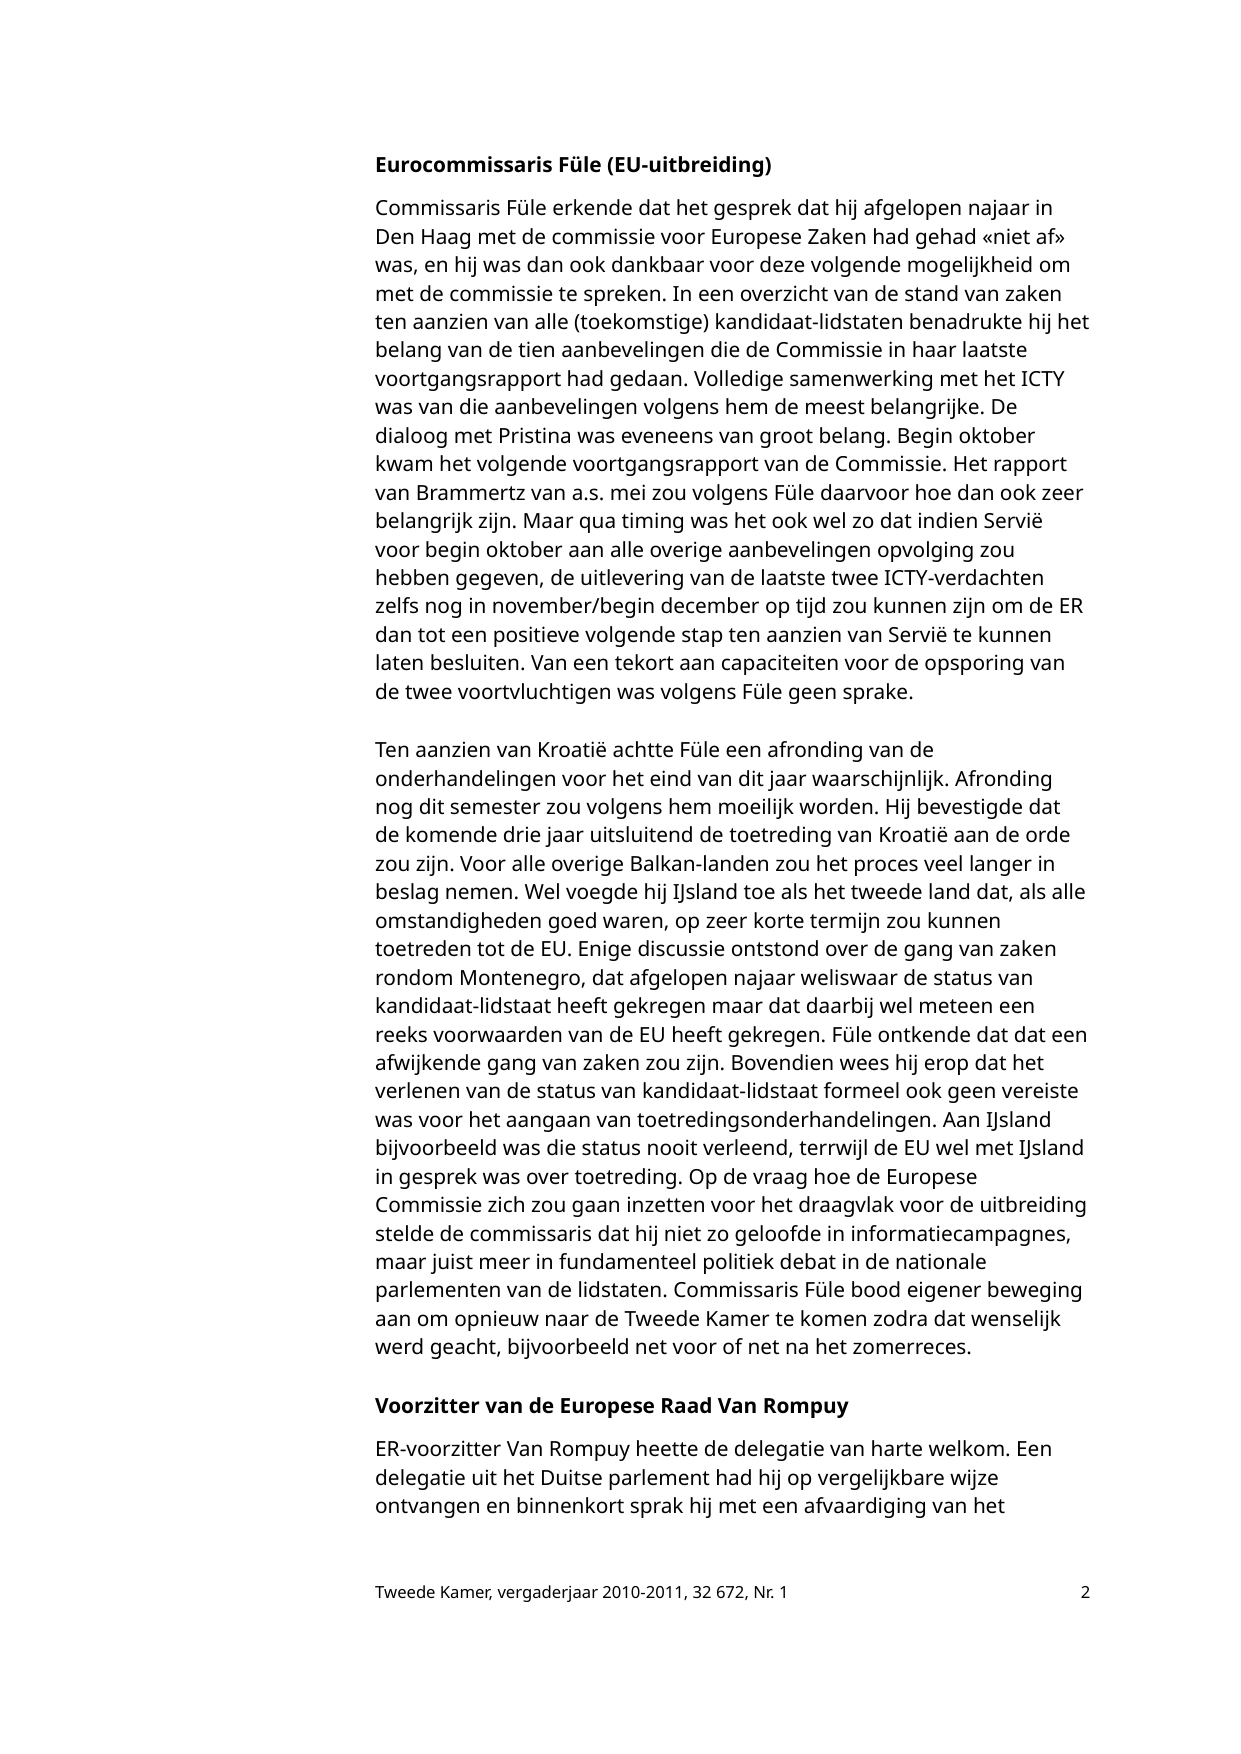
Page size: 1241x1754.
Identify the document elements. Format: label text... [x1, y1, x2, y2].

text ER-voorzitter Van Rompuy heette de delegatie van harte welkom. Een delegatie uit het Duitse parlement had hij op vergelijkbare wijze ontvangen en binnenkort sprak hij met een afvaardiging van het [375, 1434, 1090, 1520]
text Ten aanzien van Kroatië achtte Füle een afronding van de onderhandelingen voor het eind van dit jaar waarschijnlijk. Afronding nog dit semester zou volgens hem moeilijk worden. Hij bevestigde dat de komende drie jaar uitsluitend de toetreding van Kroatië aan de orde zou zijn. Voor alle overige Balkan-landen zou het proces veel langer in beslag nemen. Wel voegde hij IJsland toe als het tweede land dat, als alle omstandigheden goed waren, op zeer korte termijn zou kunnen toetreden tot de EU. Enige discussie ontstond over de gang van zaken rondom Montenegro, dat afgelopen najaar weliswaar de status van kandidaat-lidstaat heeft gekregen maar dat daarbij wel meteen een reeks voorwaarden van de EU heeft gekregen. Füle ontkende dat dat een afwijkende gang van zaken zou zijn. Bovendien wees hij erop dat het verlenen van de status van kandidaat-lidstaat formeel ook geen vereiste was voor het aangaan van toetredingsonderhandelingen. Aan IJsland bijvoorbeeld was die status nooit verleend, terrwijl de EU wel met IJsland in gesprek was over toetreding. Op de vraag hoe de Europese Commissie zich zou gaan inzetten voor het draagvlak voor de uitbreiding stelde de commissaris dat hij niet zo geloofde in informatiecampagnes, maar juist meer in fundamenteel politiek debat in de nationale parlementen van de lidstaten. Commissaris Füle bood eigener beweging aan om opnieuw naar de Tweede Kamer te komen zodra dat wenselijk werd geacht, bijvoorbeeld net voor of net na het zomerreces. [375, 735, 1090, 1361]
text Voorzitter van de Europese Raad Van Rompuy [375, 1391, 1090, 1419]
text Commissaris Füle erkende dat het gesprek dat hij afgelopen najaar in Den Haag met de commissie voor Europese Zaken had gehad «niet af» was, en hij was dan ook dankbaar voor deze volgende mogelijkheid om met de commissie te spreken. In een overzicht van de stand van zaken ten aanzien van alle (toekomstige) kandidaat-lidstaten benadrukte hij het belang van de tien aanbevelingen die de Commissie in haar laatste voortgangsrapport had gedaan. Volledige samenwerking met het ICTY was van die aanbevelingen volgens hem de meest belangrijke. De dialoog met Pristina was eveneens van groot belang. Begin oktober kwam het volgende voortgangsrapport van de Commissie. Het rapport van Brammertz van a.s. mei zou volgens Füle daarvoor hoe dan ook zeer belangrijk zijn. Maar qua timing was het ook wel zo dat indien Servië voor begin oktober aan alle overige aanbevelingen opvolging zou hebben gegeven, de uitlevering van de laatste twee ICTY-verdachten zelfs nog in november/begin december op tijd zou kunnen zijn om de ER dan tot een positieve volgende stap ten aanzien van Servië te kunnen laten besluiten. Van een tekort aan capaciteiten voor de opsporing van de twee voortvluchtigen was volgens Füle geen sprake. [375, 193, 1090, 705]
text Eurocommissaris Füle (EU-uitbreiding) [375, 150, 1090, 178]
